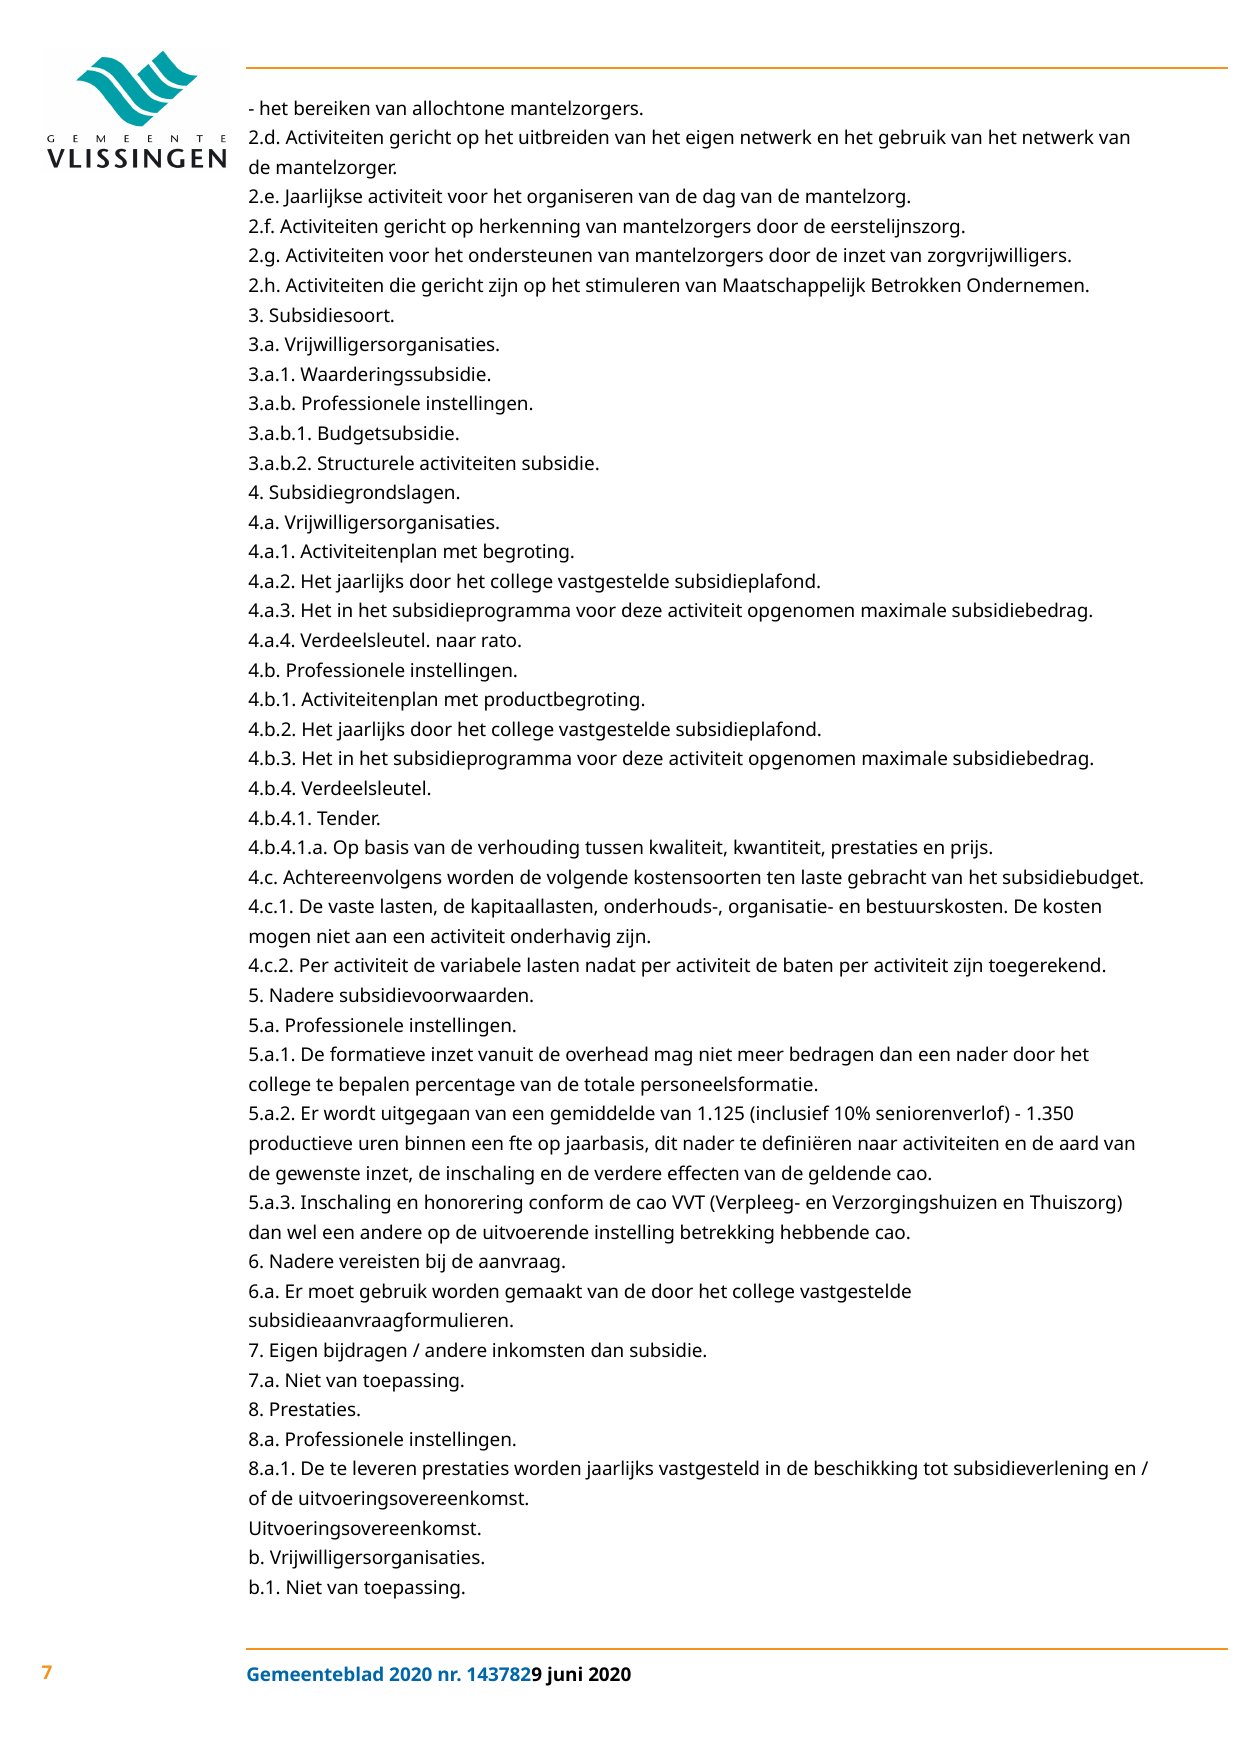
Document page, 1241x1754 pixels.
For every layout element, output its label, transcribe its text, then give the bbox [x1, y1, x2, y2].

text 4.a.1. Activiteitenplan met begroting. [248, 538, 1152, 564]
text 2.g. Activiteiten voor het ondersteunen van mantelzorgers door de inzet van zorgvrijwilligers. [248, 243, 1152, 268]
text b.1. Niet van toepassing. [248, 1574, 1152, 1600]
text 2.d. Activiteiten gericht op het uitbreiden van het eigen netwerk en het gebruik van het netwerk van de mantelzorger. [248, 124, 1152, 180]
text 3.a.b. Professionele instellingen. [248, 391, 1152, 416]
text 8. Prestaties. [248, 1396, 1152, 1422]
text 4.b.4.1. Tender. [248, 805, 1152, 831]
text 3.a.1. Waarderingssubsidie. [248, 361, 1152, 387]
picture [41, 47, 231, 172]
text 4.a. Vrijwilligersorganisaties. [248, 509, 1152, 535]
text 3.a.b.2. Structurele activiteiten subsidie. [248, 450, 1152, 476]
text 2.h. Activiteiten die gericht zijn op het stimuleren van Maatschappelijk Betrokken Ondernemen. [248, 272, 1152, 298]
text 4.c. Achtereenvolgens worden de volgende kostensoorten ten laste gebracht van het subsidiebudget. [248, 864, 1152, 890]
text 5.a.1. De formatieve inzet vanuit de overhead mag niet meer bedragen dan een nader door het college te bepalen percentage van de totale personeelsformatie. [248, 1041, 1152, 1097]
text 4.b.4.1.a. Op basis van de verhouding tussen kwaliteit, kwantiteit, prestaties en prijs. [248, 834, 1152, 860]
text 6. Nadere vereisten bij de aanvraag. [248, 1248, 1152, 1274]
text 4.c.1. De vaste lasten, de kapitaallasten, onderhouds-, organisatie- en bestuurskosten. De kosten mogen niet aan een activiteit onderhavig zijn. [248, 893, 1152, 949]
text 2.e. Jaarlijkse activiteit voor het organiseren van de dag van de mantelzorg. [248, 183, 1152, 209]
text 4.b.1. Activiteitenplan met productbegroting. [248, 686, 1152, 712]
text 3.a.b.1. Budgetsubsidie. [248, 420, 1152, 446]
text 5.a.2. Er wordt uitgegaan van een gemiddelde van 1.125 (inclusief 10% seniorenverlof) - 1.350 productieve uren binnen een fte op jaarbasis, dit nader te definiëren naar activiteiten en de aard van de gewenste inzet, de inschaling en de verdere effecten van de geldende cao. [248, 1101, 1152, 1186]
text 4.b.2. Het jaarlijks door het college vastgestelde subsidieplafond. [248, 716, 1152, 742]
text 4.c.2. Per activiteit de variabele lasten nadat per activiteit de baten per activiteit zijn toegerekend. [248, 953, 1152, 978]
text 4.b.4. Verdeelsleutel. [248, 775, 1152, 801]
text 5.a. Professionele instellingen. [248, 1012, 1152, 1038]
text 2.f. Activiteiten gericht op herkenning van mantelzorgers door de eerstelijnszorg. [248, 213, 1152, 239]
text 4. Subsidiegrondslagen. [248, 479, 1152, 505]
text 3. Subsidiesoort. [248, 302, 1152, 328]
text 3.a. Vrijwilligersorganisaties. [248, 331, 1152, 357]
text - het bereiken van allochtone mantelzorgers. [248, 95, 1152, 121]
text b. Vrijwilligersorganisaties. [248, 1544, 1152, 1570]
text 5. Nadere subsidievoorwaarden. [248, 982, 1152, 1008]
text 7. Eigen bijdragen / andere inkomsten dan subsidie. [248, 1337, 1152, 1363]
text 4.a.4. Verdeelsleutel. naar rato. [248, 627, 1152, 653]
text Uitvoeringsovereenkomst. [248, 1515, 1152, 1541]
text 5.a.3. Inschaling en honorering conform de cao VVT (Verpleeg- en Verzorgingshuizen en Thuiszorg) dan wel een andere op de uitvoerende instelling betrekking hebbende cao. [248, 1189, 1152, 1245]
text 4.b.3. Het in het subsidieprogramma voor deze activiteit opgenomen maximale subsidiebedrag. [248, 746, 1152, 771]
text 8.a. Professionele instellingen. [248, 1426, 1152, 1452]
text 4.b. Professionele instellingen. [248, 657, 1152, 683]
text 8.a.1. De te leveren prestaties worden jaarlijks vastgesteld in de beschikking tot subsidieverlening en / of de uitvoeringsovereenkomst. [248, 1456, 1152, 1511]
text 4.a.3. Het in het subsidieprogramma voor deze activiteit opgenomen maximale subsidiebedrag. [248, 598, 1152, 623]
text 7.a. Niet van toepassing. [248, 1367, 1152, 1393]
text 6.a. Er moet gebruik worden gemaakt van de door het college vastgestelde subsidieaanvraagformulieren. [248, 1278, 1152, 1333]
text 4.a.2. Het jaarlijks door het college vastgestelde subsidieplafond. [248, 568, 1152, 594]
